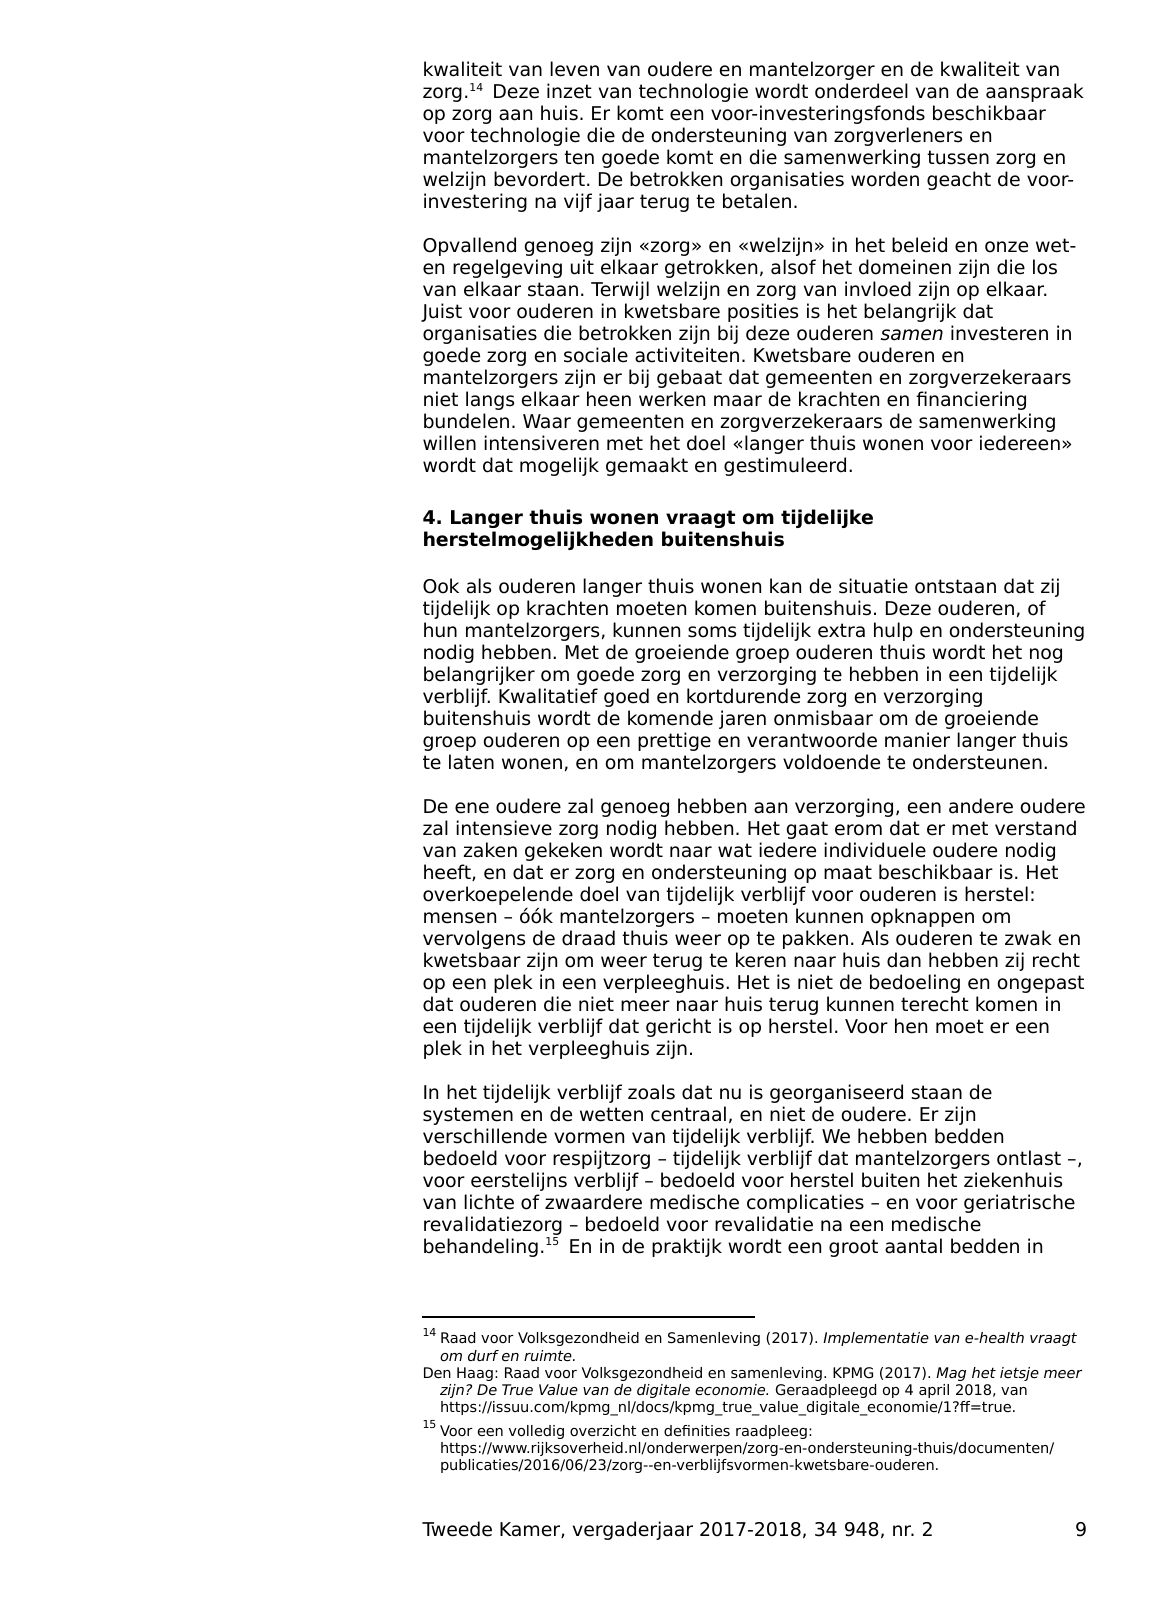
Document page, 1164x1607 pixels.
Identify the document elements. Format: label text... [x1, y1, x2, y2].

text In het tijdelijk verblijf zoals dat nu is georganiseerd staan de systemen en de wetten centraal, en niet de oudere. Er zijn verschillende vormen van tijdelijk verblijf. We hebben bedden bedoeld voor respijtzorg – tijdelijk verblijf dat mantelzorgers ontlast –, voor eerstelijns verblijf – bedoeld voor herstel buiten het ziekenhuis van lichte of zwaardere medische complicaties – en voor geriatrische revalidatiezorg – bedoeld voor revalidatie na een medische behandeling. En in de praktijk wordt een groot aantal bedden in [422, 1082, 1087, 1258]
text Opvallend genoeg zijn «zorg» en «welzijn» in het beleid en onze wet- en regelgeving uit elkaar getrokken, alsof het domeinen zijn die los van elkaar staan. Terwijl welzijn en zorg van invloed zijn op elkaar. Juist voor ouderen in kwetsbare posities is het belangrijk dat organisaties die betrokken zijn bij deze ouderen samen investeren in goede zorg en sociale activiteiten. Kwetsbare ouderen en mantelzorgers zijn er bij gebaat dat gemeenten en zorgverzekeraars niet langs elkaar heen werken maar de krachten en financiering bundelen. Waar gemeenten en zorgverzekeraars de samenwerking willen intensiveren met het doel «langer thuis wonen voor iedereen» wordt dat mogelijk gemaakt en gestimuleerd. [422, 235, 1087, 477]
text kwaliteit van leven van oudere en mantelzorger en de kwaliteit van zorg. Deze inzet van technologie wordt onderdeel van de aanspraak op zorg aan huis. Er komt een voor-investeringsfonds beschikbaar voor technologie die de ondersteuning van zorgverleners en mantelzorgers ten goede komt en die samenwerking tussen zorg en welzijn bevordert. De betrokken organisaties worden geacht de voor-investering na vijf jaar terug te betalen. [422, 59, 1087, 213]
text Den Haag: Raad voor Volksgezondheid en samenleving. KPMG (2017). Mag het ietsje meer zijn? De True Value van de digitale economie. Geraadpleegd op 4 april 2018, van https://issuu.com/kpmg_nl/docs/kpmg_true_value_digitale_economie/1?ff=true. [422, 1365, 1087, 1416]
text Voor een volledig overzicht en definities raadpleeg: https://www.rijksoverheid.nl/onderwerpen/zorg-en-ondersteuning-thuis/documenten/publicaties/2016/06/23/zorg--en-verblijfsvormen-kwetsbare-ouderen. [422, 1418, 1087, 1474]
subtitle 4. Langer thuis wonen vraagt om tijdelijke herstelmogelijkheden buitenshuis [422, 507, 1087, 551]
text Raad voor Volksgezondheid en Samenleving (2017). Implementatie van e-health vraagt om durf en ruimte. [422, 1326, 1087, 1365]
text De ene oudere zal genoeg hebben aan verzorging, een andere oudere zal intensieve zorg nodig hebben. Het gaat erom dat er met verstand van zaken gekeken wordt naar wat iedere individuele oudere nodig heeft, en dat er zorg en ondersteuning op maat beschikbaar is. Het overkoepelende doel van tijdelijk verblijf voor ouderen is herstel: mensen – óók mantelzorgers – moeten kunnen opknappen om vervolgens de draad thuis weer op te pakken. Als ouderen te zwak en kwetsbaar zijn om weer terug te keren naar huis dan hebben zij recht op een plek in een verpleeghuis. Het is niet de bedoeling en ongepast dat ouderen die niet meer naar huis terug kunnen terecht komen in een tijdelijk verblijf dat gericht is op herstel. Voor hen moet er een plek in het verpleeghuis zijn. [422, 796, 1087, 1059]
text Ook als ouderen langer thuis wonen kan de situatie ontstaan dat zij tijdelijk op krachten moeten komen buitenshuis. Deze ouderen, of hun mantelzorgers, kunnen soms tijdelijk extra hulp en ondersteuning nodig hebben. Met de groeiende groep ouderen thuis wordt het nog belangrijker om goede zorg en verzorging te hebben in een tijdelijk verblijf. Kwalitatief goed en kortdurende zorg en verzorging buitenshuis wordt de komende jaren onmisbaar om de groeiende groep ouderen op een prettige en verantwoorde manier langer thuis te laten wonen, en om mantelzorgers voldoende te ondersteunen. [422, 576, 1087, 774]
